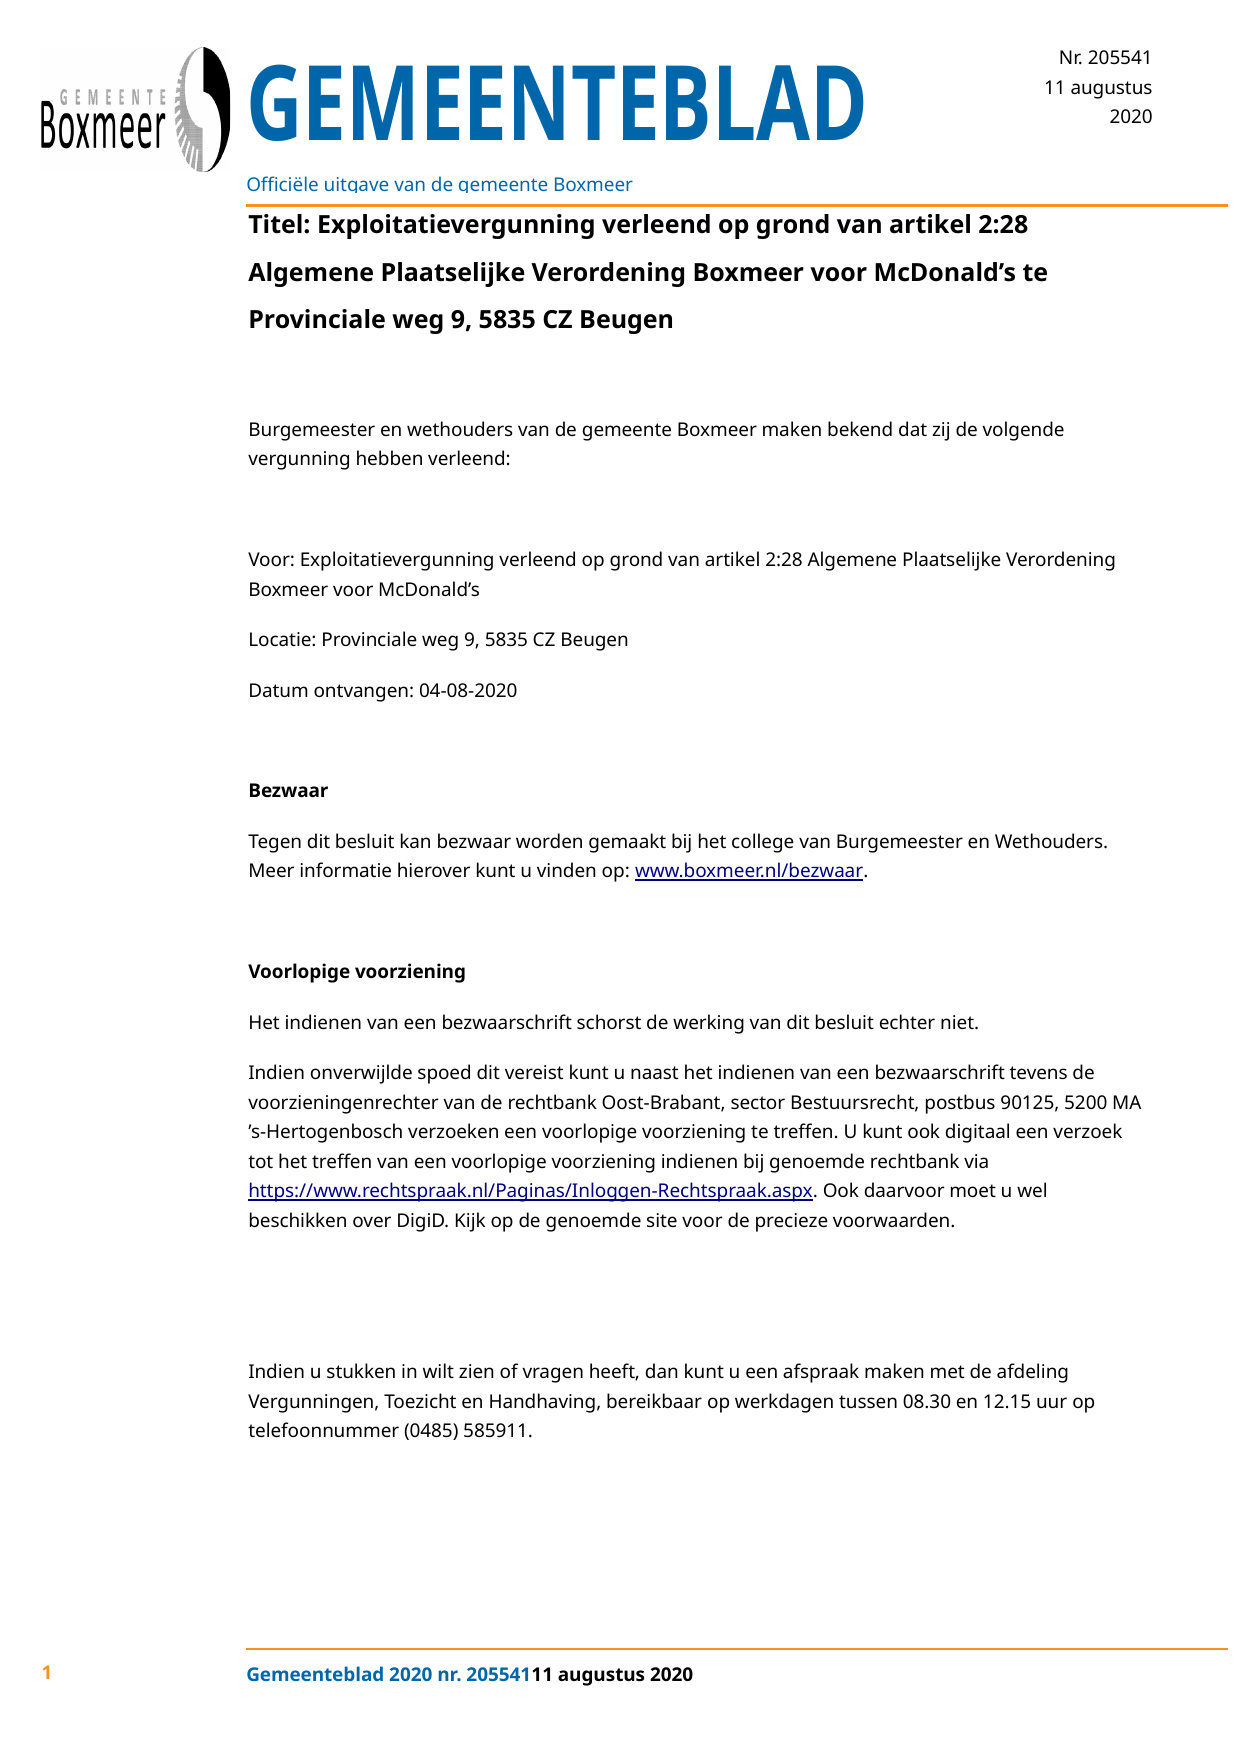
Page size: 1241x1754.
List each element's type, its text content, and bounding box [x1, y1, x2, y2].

text Datum ontvangen: 04-08-2020 [248, 677, 1152, 702]
text Indien onverwijlde spoed dit vereist kunt u naast het indienen van een bezwaarschrift tevens de voorzieningenrechter van de rechtbank Oost-Brabant, sector Bestuursrecht, postbus 90125, 5200 MA ’s-Hertogenbosch verzoeken een voorlopige voorziening te treffen. U kunt ook digitaal een verzoek tot het treffen van een voorlopige voorziening indienen bij genoemde rechtbank via https://www.rechtspraak.nl/Paginas/Inloggen-Rechtspraak.aspx. Ook daarvoor moet u wel beschikken over DigiD. Kijk op de genoemde site voor de precieze voorwaarden. [248, 1059, 1152, 1233]
text Titel: Exploitatievergunning verleend op grond van artikel 2:28 Algemene Plaatselijke Verordening Boxmeer voor McDonald’s te Provinciale weg 9, 5835 CZ Beugen [248, 207, 1152, 336]
text Bezwaar [248, 778, 1152, 803]
picture [41, 47, 231, 172]
text Voorlopige voorziening [248, 958, 1152, 984]
text Het indienen van een bezwaarschrift schorst de werking van dit besluit echter niet. [248, 1009, 1152, 1034]
text Locatie: Provinciale weg 9, 5835 CZ Beugen [248, 626, 1152, 652]
text Tegen dit besluit kan bezwaar worden gemaakt bij het college van Burgemeester en Wethouders. Meer informatie hierover kunt u vinden op: www.boxmeer.nl/bezwaar. [248, 828, 1152, 883]
text Indien u stukken in wilt zien of vragen heeft, dan kunt u een afspraak maken met de afdeling Vergunningen, Toezicht en Handhaving, bereikbaar op werkdagen tussen 08.30 en 12.15 uur op telefoonnummer (0485) 585911. [248, 1358, 1152, 1443]
text Burgemeester en wethouders van de gemeente Boxmeer maken bekend dat zij de volgende vergunning hebben verleend: [248, 416, 1152, 471]
text Voor: Exploitatievergunning verleend op grond van artikel 2:28 Algemene Plaatselijke Verordening Boxmeer voor McDonald’s [248, 546, 1152, 602]
